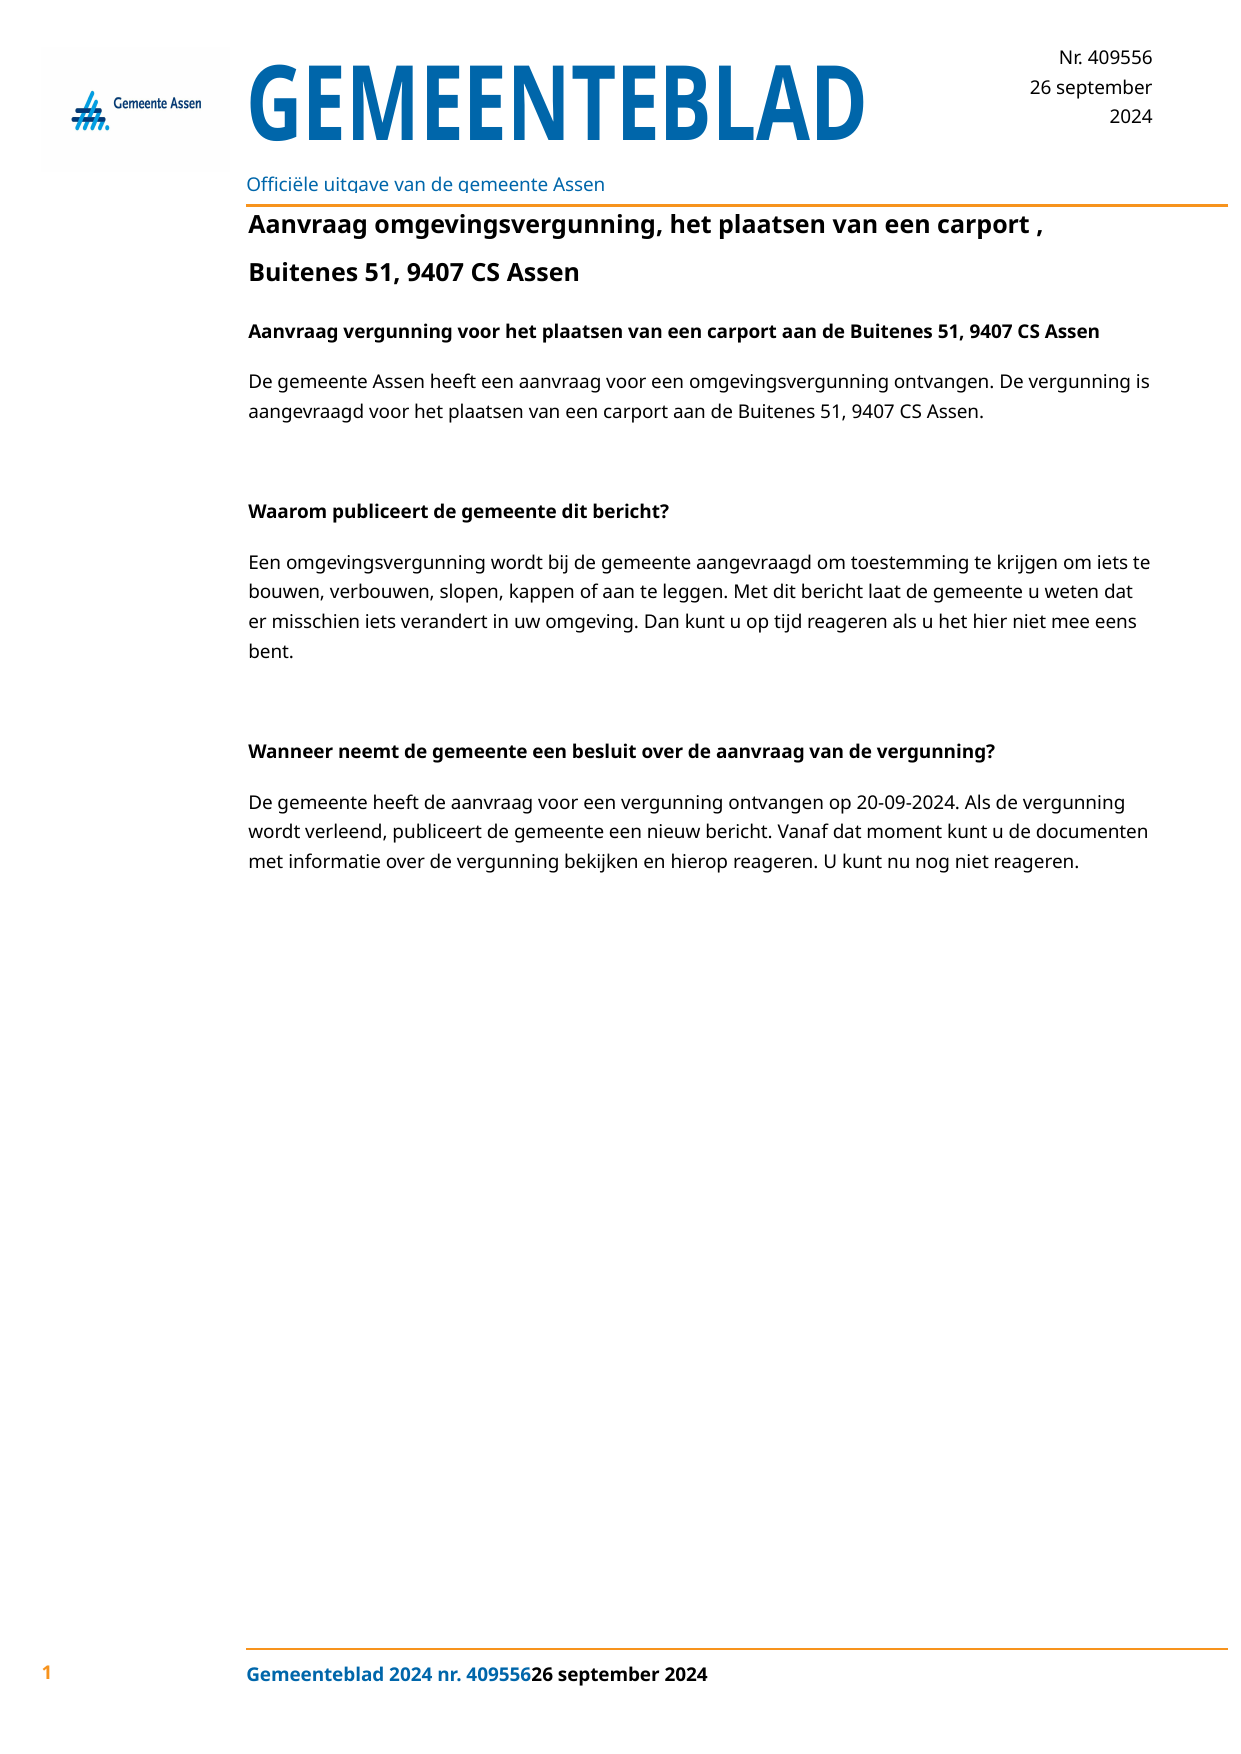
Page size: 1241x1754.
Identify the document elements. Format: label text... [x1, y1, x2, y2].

picture [41, 47, 231, 172]
text De gemeente heeft de aanvraag voor een vergunning ontvangen op 20-09-2024. Als de vergunning wordt verleend, publiceert de gemeente een nieuw bericht. Vanaf dat moment kunt u de documenten met informatie over de vergunning bekijken en hierop reageren. U kunt nu nog niet reageren. [248, 789, 1152, 874]
text Een omgevingsvergunning wordt bij de gemeente aangevraagd om toestemming te krijgen om iets te bouwen, verbouwen, slopen, kappen of aan te leggen. Met dit bericht laat de gemeente u weten dat er misschien iets verandert in uw omgeving. Dan kunt u op tijd reageren als u het hier niet mee eens bent. [248, 549, 1152, 664]
text Wanneer neemt de gemeente een besluit over de aanvraag van de vergunning? [248, 739, 1152, 764]
text Waarom publiceert de gemeente dit bericht? [248, 499, 1152, 524]
text De gemeente Assen heeft een aanvraag voor een omgevingsvergunning ontvangen. De vergunning is aangevraagd voor het plaatsen van een carport aan de Buitenes 51, 9407 CS Assen. [248, 368, 1152, 424]
text Aanvraag omgevingsvergunning, het plaatsen van een carport , Buitenes 51, 9407 CS Assen [248, 207, 1152, 288]
text Aanvraag vergunning voor het plaatsen van een carport aan de Buitenes 51, 9407 CS Assen [248, 318, 1152, 344]
